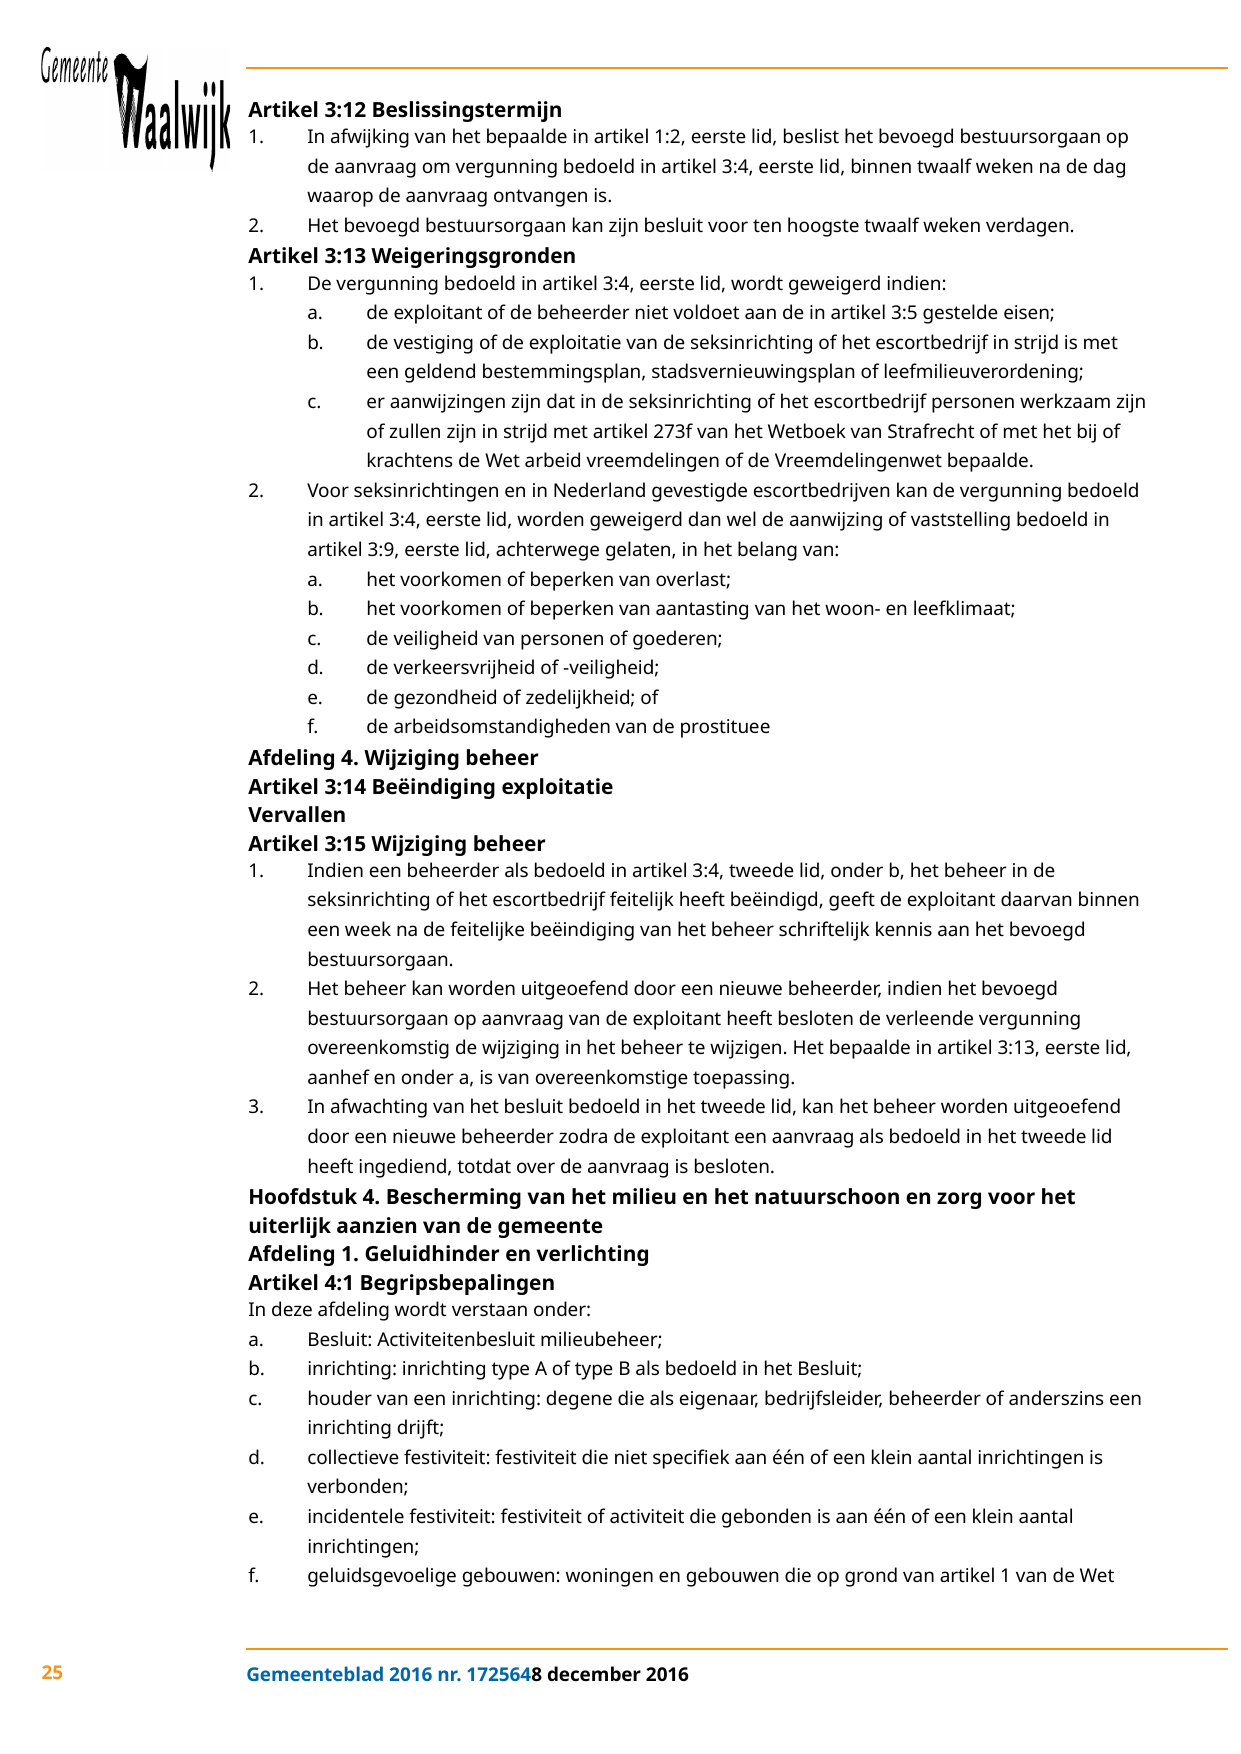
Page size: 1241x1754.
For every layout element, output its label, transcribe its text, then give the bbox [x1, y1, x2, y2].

list het voorkomen of beperken van aantasting van het woon- en leefklimaat; [307, 595, 1152, 621]
list collectieve festiviteit: festiviteit die niet specifiek aan één of een klein aantal inrichtingen is verbonden; [248, 1444, 1152, 1499]
picture [41, 47, 231, 172]
list er aanwijzingen zijn dat in de seksinrichting of het escortbedrijf personen werkzaam zijn of zullen zijn in strijd met artikel 273f van het Wetboek van Strafrecht of met het bij of krachtens de Wet arbeid vreemdelingen of de Vreemdelingenwet bepaalde. [307, 388, 1152, 473]
text Vervallen [248, 800, 1152, 829]
text In deze afdeling wordt verstaan onder: [248, 1296, 1152, 1322]
list de verkeersvrijheid of -veiligheid; [307, 654, 1152, 680]
list inrichting: inrichting type A of type B als bedoeld in het Besluit; [248, 1355, 1152, 1381]
list het voorkomen of beperken van overlast; [307, 566, 1152, 592]
list de exploitant of de beheerder niet voldoet aan de in artikel 3:5 gestelde eisen; [307, 299, 1152, 325]
list incidentele festiviteit: festiviteit of activiteit die gebonden is aan één of een klein aantal inrichtingen; [248, 1503, 1152, 1559]
list Het bevoegd bestuursorgaan kan zijn besluit voor ten hoogste twaalf weken verdagen. [248, 212, 1152, 238]
list In afwachting van het besluit bedoeld in het tweede lid, kan het beheer worden uitgeoefend door een nieuwe beheerder zodra de exploitant een aanvraag als bedoeld in het tweede lid heeft ingediend, totdat over de aanvraag is besloten. [248, 1094, 1152, 1179]
list De vergunning bedoeld in artikel 3:4, eerste lid, wordt geweigerd indien: [248, 270, 1152, 296]
list houder van een inrichting: degene die als eigenaar, bedrijfsleider, beheerder of anderszins een inrichting drijft; [248, 1385, 1152, 1440]
list In afwijking van het bepaalde in artikel 1:2, eerste lid, beslist het bevoegd bestuursorgaan op de aanvraag om vergunning bedoeld in artikel 3:4, eerste lid, binnen twaalf weken na de dag waarop de aanvraag ontvangen is. [248, 123, 1152, 208]
text Hoofdstuk 4. Bescherming van het milieu en het natuurschoon en zorg voor het uiterlijk aanzien van de gemeente [248, 1182, 1152, 1239]
list de vestiging of de exploitatie van de seksinrichting of het escortbedrijf in strijd is met een geldend bestemmingsplan, stadsvernieuwingsplan of leefmilieuverordening; [307, 329, 1152, 384]
text Afdeling 4. Wijziging beheer [248, 743, 1152, 772]
list de gezondheid of zedelijkheid; of [307, 684, 1152, 710]
text Artikel 3:12 Beslissingstermijn [248, 95, 1152, 123]
text Afdeling 1. Geluidhinder en verlichting [248, 1239, 1152, 1268]
list Indien een beheerder als bedoeld in artikel 3:4, tweede lid, onder b, het beheer in de seksinrichting of het escortbedrijf feitelijk heeft beëindigd, geeft de exploitant daarvan binnen een week na de feitelijke beëindiging van het beheer schriftelijk kennis aan het bevoegd bestuursorgaan. [248, 857, 1152, 972]
list Het beheer kan worden uitgeoefend door een nieuwe beheerder, indien het bevoegd bestuursorgaan op aanvraag van de exploitant heeft besloten de verleende vergunning overeenkomstig de wijziging in het beheer te wijzigen. Het bepaalde in artikel 3:13, eerste lid, aanhef en onder a, is van overeenkomstige toepassing. [248, 975, 1152, 1090]
list de veiligheid van personen of goederen; [307, 625, 1152, 651]
list de arbeidsomstandigheden van de prostituee [307, 714, 1152, 739]
list Besluit: Activiteitenbesluit milieubeheer; [248, 1326, 1152, 1352]
text Artikel 3:13 Weigeringsgronden [248, 242, 1152, 270]
text Artikel 3:15 Wijziging beheer [248, 829, 1152, 857]
text Artikel 4:1 Begripsbepalingen [248, 1268, 1152, 1296]
list geluidsgevoelige gebouwen: woningen en gebouwen die op grond van artikel 1 van de Wet [248, 1562, 1152, 1588]
list Voor seksinrichtingen en in Nederland gevestigde escortbedrijven kan de vergunning bedoeld in artikel 3:4, eerste lid, worden geweigerd dan wel de aanwijzing of vaststelling bedoeld in artikel 3:9, eerste lid, achterwege gelaten, in het belang van: [248, 477, 1152, 562]
text Artikel 3:14 Beëindiging exploitatie [248, 772, 1152, 800]
